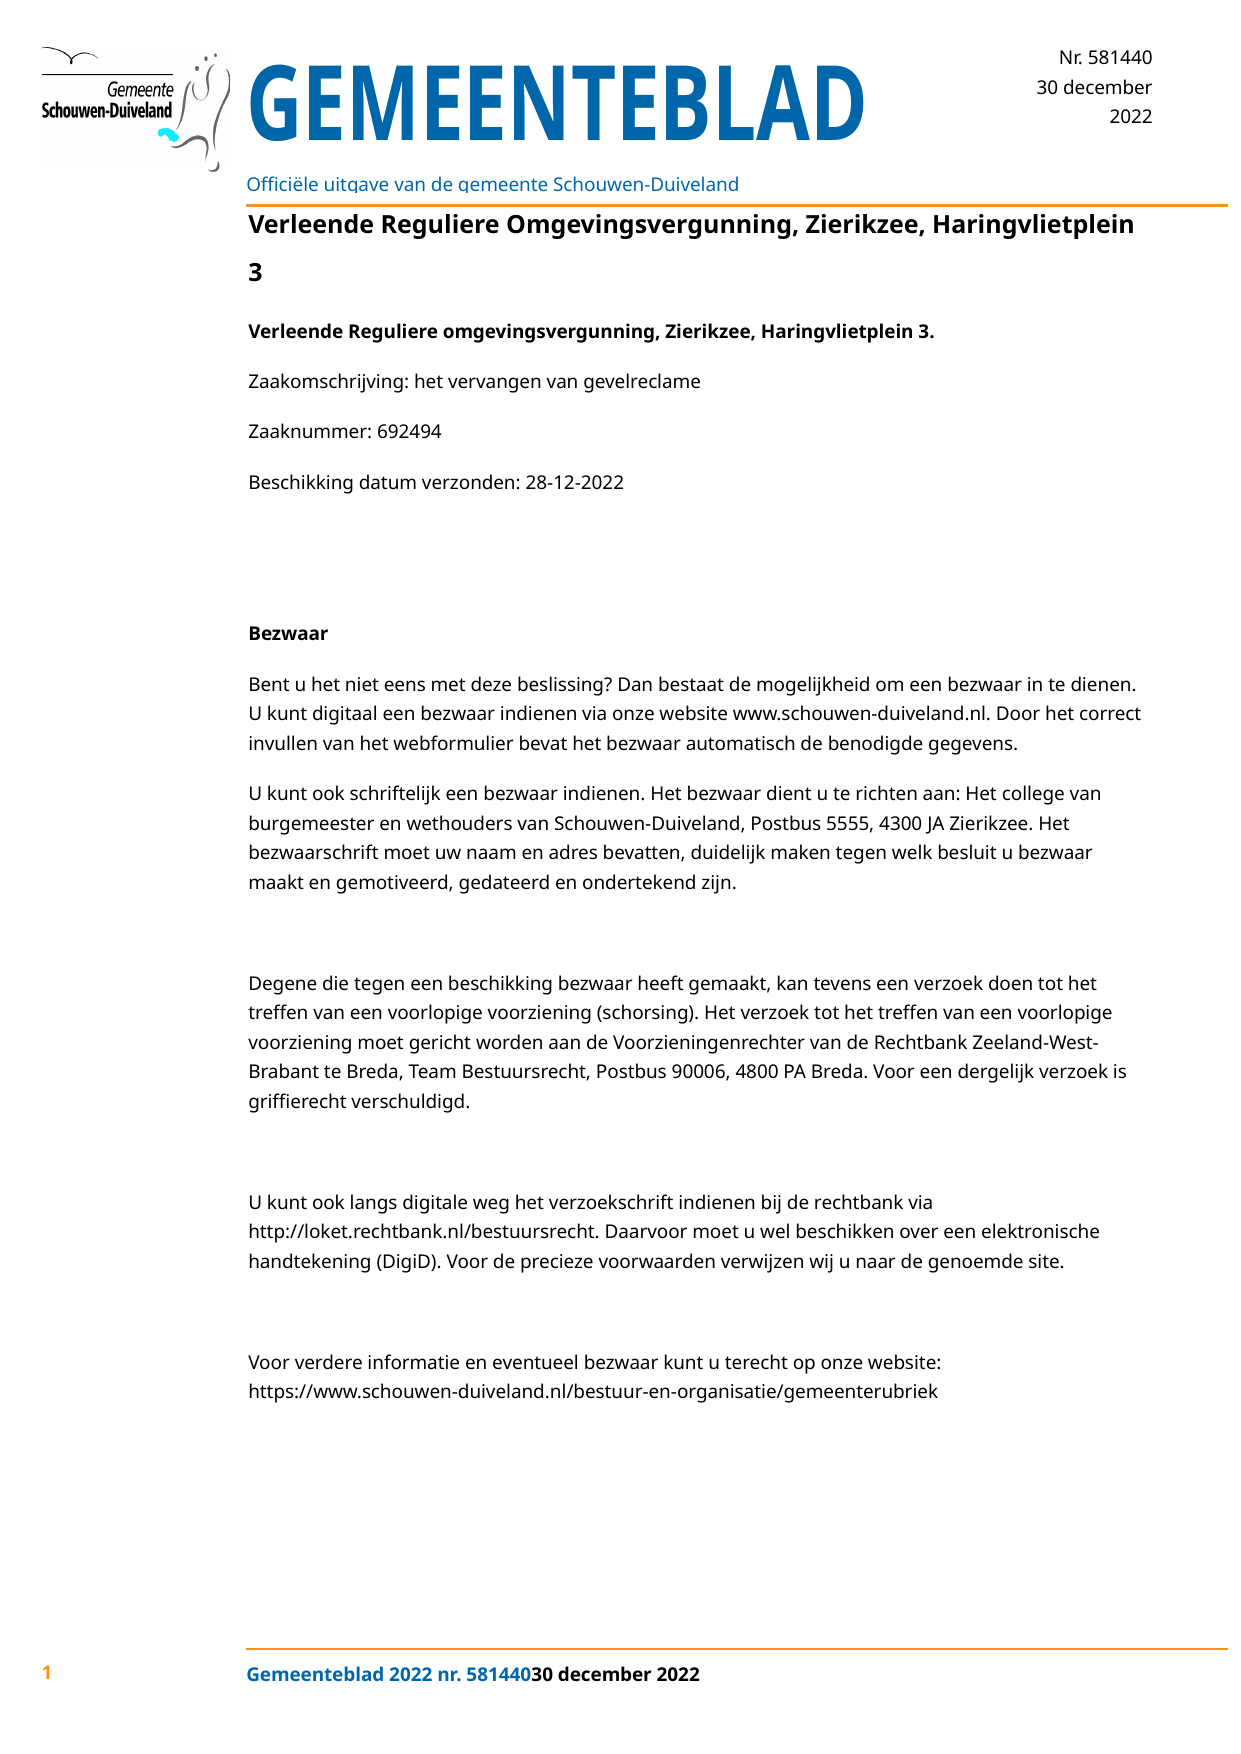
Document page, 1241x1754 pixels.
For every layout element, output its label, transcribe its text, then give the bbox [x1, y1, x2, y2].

text Degene die tegen een beschikking bezwaar heeft gemaakt, kan tevens een verzoek doen tot het treffen van een voorlopige voorziening (schorsing). Het verzoek tot het treffen van een voorlopige voorziening moet gericht worden aan de Voorzieningenrechter van de Rechtbank Zeeland-West-Brabant te Breda, Team Bestuursrecht, Postbus 90006, 4800 PA Breda. Voor een dergelijk verzoek is griffierecht verschuldigd. [248, 970, 1152, 1114]
text U kunt ook schriftelijk een bezwaar indienen. Het bezwaar dient u te richten aan: Het college van burgemeester en wethouders van Schouwen-Duiveland, Postbus 5555, 4300 JA Zierikzee. Het bezwaarschrift moet uw naam en adres bevatten, duidelijk maken tegen welk besluit u bezwaar maakt en gemotiveerd, gedateerd en ondertekend zijn. [248, 780, 1152, 895]
text Beschikking datum verzonden: 28-12-2022 [248, 469, 1152, 495]
text Zaakomschrijving: het vervangen van gevelreclame [248, 368, 1152, 394]
text Voor verdere informatie en eventueel bezwaar kunt u terecht op onze website: https://www.schouwen-duiveland.nl/bestuur-en-organisatie/gemeenterubriek [248, 1349, 1152, 1404]
text Verleende Reguliere omgevingsvergunning, Zierikzee, Haringvlietplein 3. [248, 318, 1152, 344]
text Bezwaar [248, 620, 1152, 646]
text Bent u het niet eens met deze beslissing? Dan bestaat de mogelijkheid om een bezwaar in te dienen. U kunt digitaal een bezwaar indienen via onze website www.schouwen-duiveland.nl. Door het correct invullen van het webformulier bevat het bezwaar automatisch de benodigde gegevens. [248, 671, 1152, 756]
text Zaaknummer: 692494 [248, 419, 1152, 444]
text Verleende Reguliere Omgevingsvergunning, Zierikzee, Haringvlietplein 3 [248, 207, 1152, 288]
picture [41, 47, 231, 172]
text U kunt ook langs digitale weg het verzoekschrift indienen bij de rechtbank via http://loket.rechtbank.nl/bestuursrecht. Daarvoor moet u wel beschikken over een elektronische handtekening (DigiD). Voor de precieze voorwaarden verwijzen wij u naar de genoemde site. [248, 1189, 1152, 1274]
